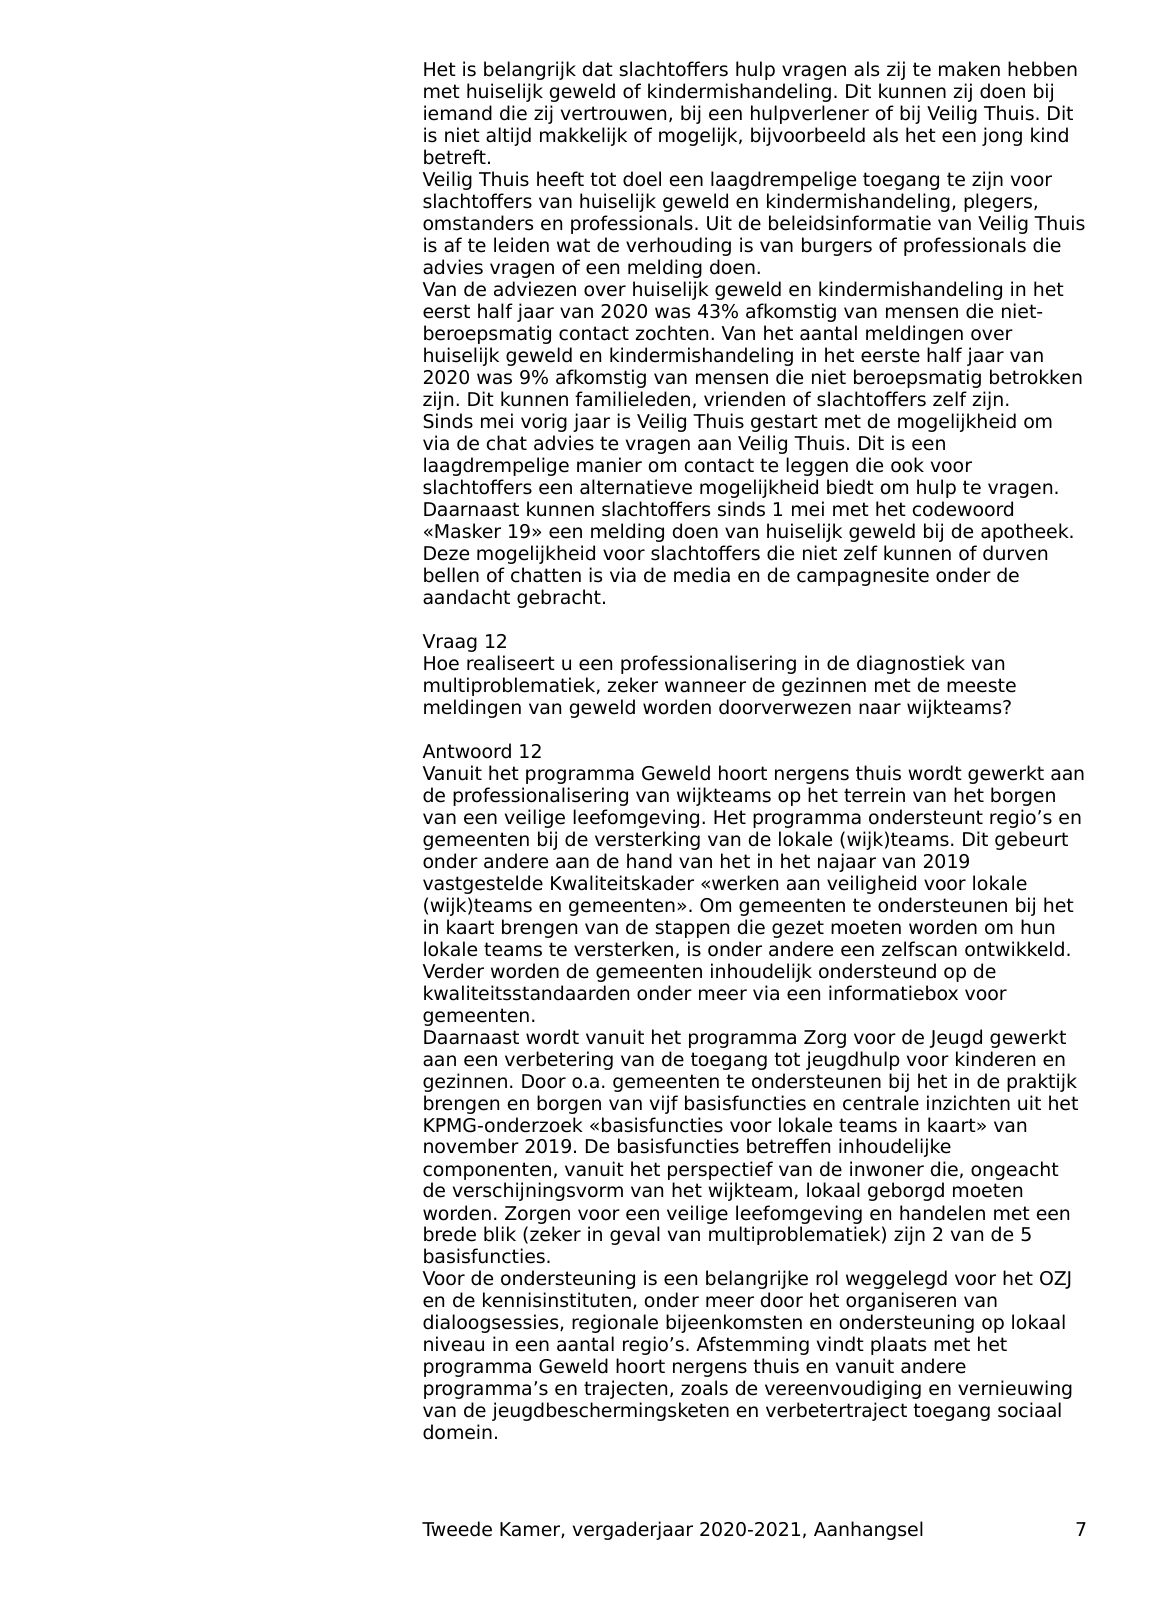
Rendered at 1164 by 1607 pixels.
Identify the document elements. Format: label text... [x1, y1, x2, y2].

text Voor de ondersteuning is een belangrijke rol weggelegd voor het OZJ en de kennisinstituten, onder meer door het organiseren van dialoogsessies, regionale bijeenkomsten en ondersteuning op lokaal niveau in een aantal regio’s. Afstemming vindt plaats met het programma Geweld hoort nergens thuis en vanuit andere programma’s en trajecten, zoals de vereenvoudiging en vernieuwing van de jeugdbeschermingsketen en verbetertraject toegang sociaal domein. [422, 1268, 1087, 1444]
text Hoe realiseert u een professionalisering in de diagnostiek van multiproblematiek, zeker wanneer de gezinnen met de meeste meldingen van geweld worden doorverwezen naar wijkteams? [422, 653, 1087, 719]
text Vanuit het programma Geweld hoort nergens thuis wordt gewerkt aan de professionalisering van wijkteams op het terrein van het borgen van een veilige leefomgeving. Het programma ondersteunt regio’s en gemeenten bij de versterking van de lokale (wijk)teams. Dit gebeurt onder andere aan de hand van het in het najaar van 2019 vastgestelde Kwaliteitskader «werken aan veiligheid voor lokale (wijk)teams en gemeenten». Om gemeenten te ondersteunen bij het in kaart brengen van de stappen die gezet moeten worden om hun lokale teams te versterken, is onder andere een zelfscan ontwikkeld. Verder worden de gemeenten inhoudelijk ondersteund op de kwaliteitsstandaarden onder meer via een informatiebox voor gemeenten. [422, 763, 1087, 1027]
text Antwoord 12 [422, 741, 1087, 763]
text Veilig Thuis heeft tot doel een laagdrempelige toegang te zijn voor slachtoffers van huiselijk geweld en kindermishandeling, plegers, omstanders en professionals. Uit de beleidsinformatie van Veilig Thuis is af te leiden wat de verhouding is van burgers of professionals die advies vragen of een melding doen. [422, 169, 1087, 279]
text Het is belangrijk dat slachtoffers hulp vragen als zij te maken hebben met huiselijk geweld of kindermishandeling. Dit kunnen zij doen bij iemand die zij vertrouwen, bij een hulpverlener of bij Veilig Thuis. Dit is niet altijd makkelijk of mogelijk, bijvoorbeeld als het een jong kind betreft. [422, 59, 1087, 169]
text Vraag 12 [422, 631, 1087, 653]
text Daarnaast wordt vanuit het programma Zorg voor de Jeugd gewerkt aan een verbetering van de toegang tot jeugdhulp voor kinderen en gezinnen. Door o.a. gemeenten te ondersteunen bij het in de praktijk brengen en borgen van vijf basisfuncties en centrale inzichten uit het KPMG-onderzoek «basisfuncties voor lokale teams in kaart» van november 2019. De basisfuncties betreffen inhoudelijke componenten, vanuit het perspectief van de inwoner die, ongeacht de verschijningsvorm van het wijkteam, lokaal geborgd moeten worden. Zorgen voor een veilige leefomgeving en handelen met een brede blik (zeker in geval van multiproblematiek) zijn 2 van de 5 basisfuncties. [422, 1027, 1087, 1268]
text Van de adviezen over huiselijk geweld en kindermishandeling in het eerst half jaar van 2020 was 43% afkomstig van mensen die niet-beroepsmatig contact zochten. Van het aantal meldingen over huiselijk geweld en kindermishandeling in het eerste half jaar van 2020 was 9% afkomstig van mensen die niet beroepsmatig betrokken zijn. Dit kunnen familieleden, vrienden of slachtoffers zelf zijn. [422, 279, 1087, 411]
text Sinds mei vorig jaar is Veilig Thuis gestart met de mogelijkheid om via de chat advies te vragen aan Veilig Thuis. Dit is een laagdrempelige manier om contact te leggen die ook voor slachtoffers een alternatieve mogelijkheid biedt om hulp te vragen. Daarnaast kunnen slachtoffers sinds 1 mei met het codewoord «Masker 19» een melding doen van huiselijk geweld bij de apotheek. Deze mogelijkheid voor slachtoffers die niet zelf kunnen of durven bellen of chatten is via de media en de campagnesite onder de aandacht gebracht. [422, 411, 1087, 608]
